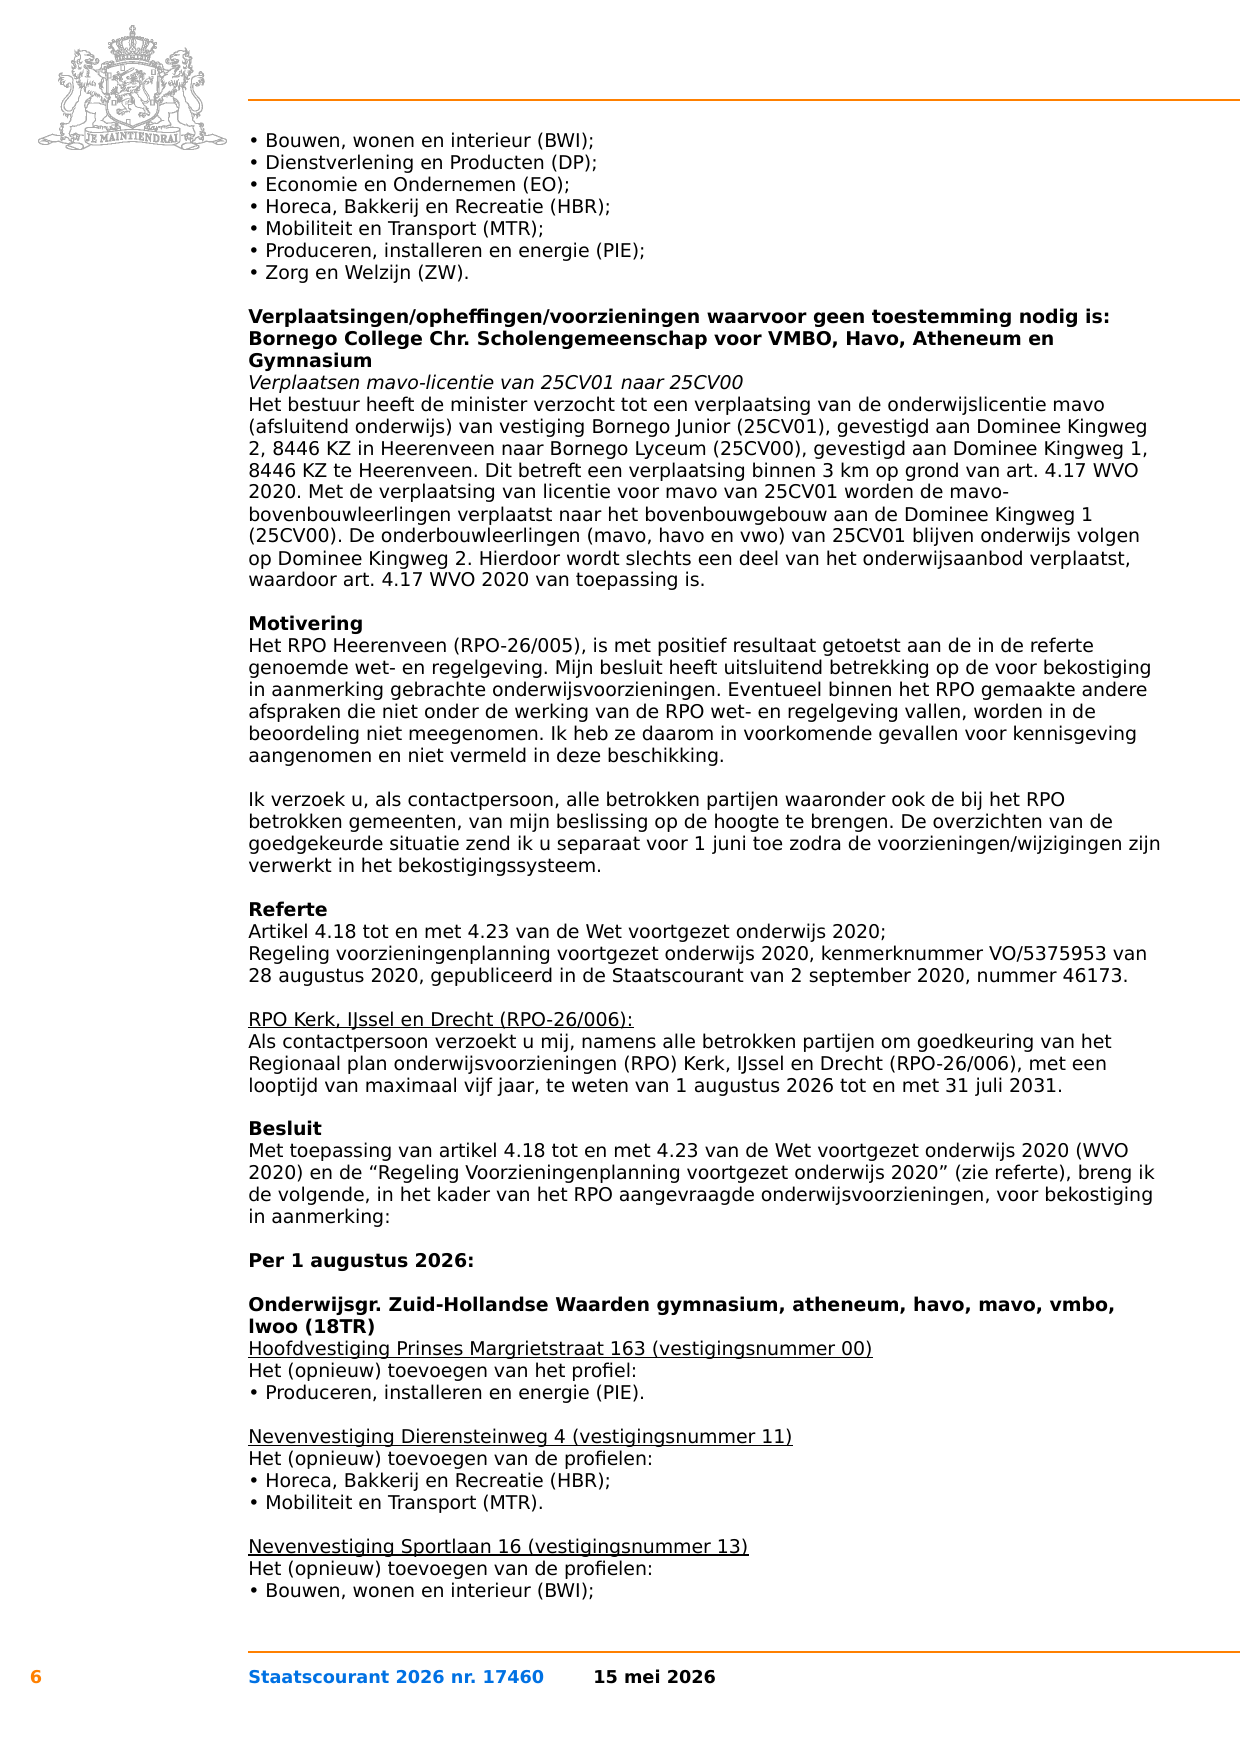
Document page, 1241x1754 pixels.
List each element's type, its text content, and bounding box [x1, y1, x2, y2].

text Het (opnieuw) toevoegen van de profielen: [248, 1448, 1163, 1470]
text Hoofdvestiging Prinses Margrietstraat 163 (vestigingsnummer 00) [248, 1338, 1163, 1360]
text • Bouwen, wonen en interieur (BWI); [248, 130, 1163, 152]
text • Produceren, installeren en energie (PIE); [248, 240, 1163, 262]
text Regeling voorzieningenplanning voortgezet onderwijs 2020, kenmerknummer VO/5375953 van 28 augustus 2020, gepubliceerd in de Staatscourant van 2 september 2020, nummer 46173. [248, 943, 1163, 987]
text Artikel 4.18 tot en met 4.23 van de Wet voortgezet onderwijs 2020; [248, 921, 1163, 943]
text • Produceren, installeren en energie (PIE). [248, 1382, 1163, 1404]
text Nevenvestiging Dierensteinweg 4 (vestigingsnummer 11) [248, 1426, 1163, 1448]
text Verplaatsen mavo-licentie van 25CV01 naar 25CV00 [248, 372, 1163, 393]
text Onderwijsgr. Zuid-Hollandse Waarden gymnasium, atheneum, havo, mavo, vmbo, lwoo (18TR) [248, 1294, 1163, 1338]
text • Mobiliteit en Transport (MTR); [248, 218, 1163, 240]
text Met toepassing van artikel 4.18 tot en met 4.23 van de Wet voortgezet onderwijs 2020 (WVO 2020) en de “Regeling Voorzieningenplanning voortgezet onderwijs 2020” (zie referte), breng ik de volgende, in het kader van het RPO aangevraagde onderwijsvoorzieningen, voor bekostiging in aanmerking: [248, 1140, 1163, 1228]
text • Horeca, Bakkerij en Recreatie (HBR); [248, 196, 1163, 218]
text Het bestuur heeft de minister verzocht tot een verplaatsing van de onderwijslicentie mavo (afsluitend onderwijs) van vestiging Bornego Junior (25CV01), gevestigd aan Dominee Kingweg 2, 8446 KZ in Heerenveen naar Bornego Lyceum (25CV00), gevestigd aan Dominee Kingweg 1, 8446 KZ te Heerenveen. Dit betreft een verplaatsing binnen 3 km op grond van art. 4.17 WVO 2020. Met de verplaatsing van licentie voor mavo van 25CV01 worden de mavo-bovenbouwleerlingen verplaatst naar het bovenbouwgebouw aan de Dominee Kingweg 1 (25CV00). De onderbouwleerlingen (mavo, havo en vwo) van 25CV01 blijven onderwijs volgen op Dominee Kingweg 2. Hierdoor wordt slechts een deel van het onderwijsaanbod verplaatst, waardoor art. 4.17 WVO 2020 van toepassing is. [248, 393, 1163, 591]
text Per 1 augustus 2026: [248, 1250, 1163, 1272]
text Referte [248, 899, 1163, 921]
text • Mobiliteit en Transport (MTR). [248, 1492, 1163, 1514]
text RPO Kerk, IJssel en Drecht (RPO-26/006): [248, 1008, 1163, 1031]
text Verplaatsingen/opheffingen/voorzieningen waarvoor geen toestemming nodig is: [248, 306, 1163, 328]
text • Bouwen, wonen en interieur (BWI); [248, 1579, 1163, 1601]
picture [38, 25, 227, 150]
text Nevenvestiging Sportlaan 16 (vestigingsnummer 13) [248, 1536, 1163, 1557]
text Als contactpersoon verzoekt u mij, namens alle betrokken partijen om goedkeuring van het Regionaal plan onderwijsvoorzieningen (RPO) Kerk, IJssel en Drecht (RPO-26/006), met een looptijd van maximaal vijf jaar, te weten van 1 augustus 2026 tot en met 31 juli 2031. [248, 1031, 1163, 1096]
text • Economie en Ondernemen (EO); [248, 174, 1163, 196]
text • Zorg en Welzijn (ZW). [248, 262, 1163, 284]
text Besluit [248, 1118, 1163, 1140]
text Ik verzoek u, als contactpersoon, alle betrokken partijen waaronder ook de bij het RPO betrokken gemeenten, van mijn beslissing op de hoogte te brengen. De overzichten van de goedgekeurde situatie zend ik u separaat voor 1 juni toe zodra de voorzieningen/wijzigingen zijn verwerkt in het bekostigingssysteem. [248, 789, 1163, 877]
text • Dienstverlening en Producten (DP); [248, 152, 1163, 174]
text Bornego College Chr. Scholengemeenschap voor VMBO, Havo, Atheneum en Gymnasium [248, 328, 1163, 372]
text Het (opnieuw) toevoegen van de profielen: [248, 1557, 1163, 1579]
text • Horeca, Bakkerij en Recreatie (HBR); [248, 1470, 1163, 1492]
text Het RPO Heerenveen (RPO-26/005), is met positief resultaat getoetst aan de in de referte genoemde wet- en regelgeving. Mijn besluit heeft uitsluitend betrekking op de voor bekostiging in aanmerking gebrachte onderwijsvoorzieningen. Eventueel binnen het RPO gemaakte andere afspraken die niet onder de werking van de RPO wet- en regelgeving vallen, worden in de beoordeling niet meegenomen. Ik heb ze daarom in voorkomende gevallen voor kennisgeving aangenomen en niet vermeld in deze beschikking. [248, 635, 1163, 767]
text Motivering [248, 613, 1163, 635]
text Het (opnieuw) toevoegen van het profiel: [248, 1360, 1163, 1382]
